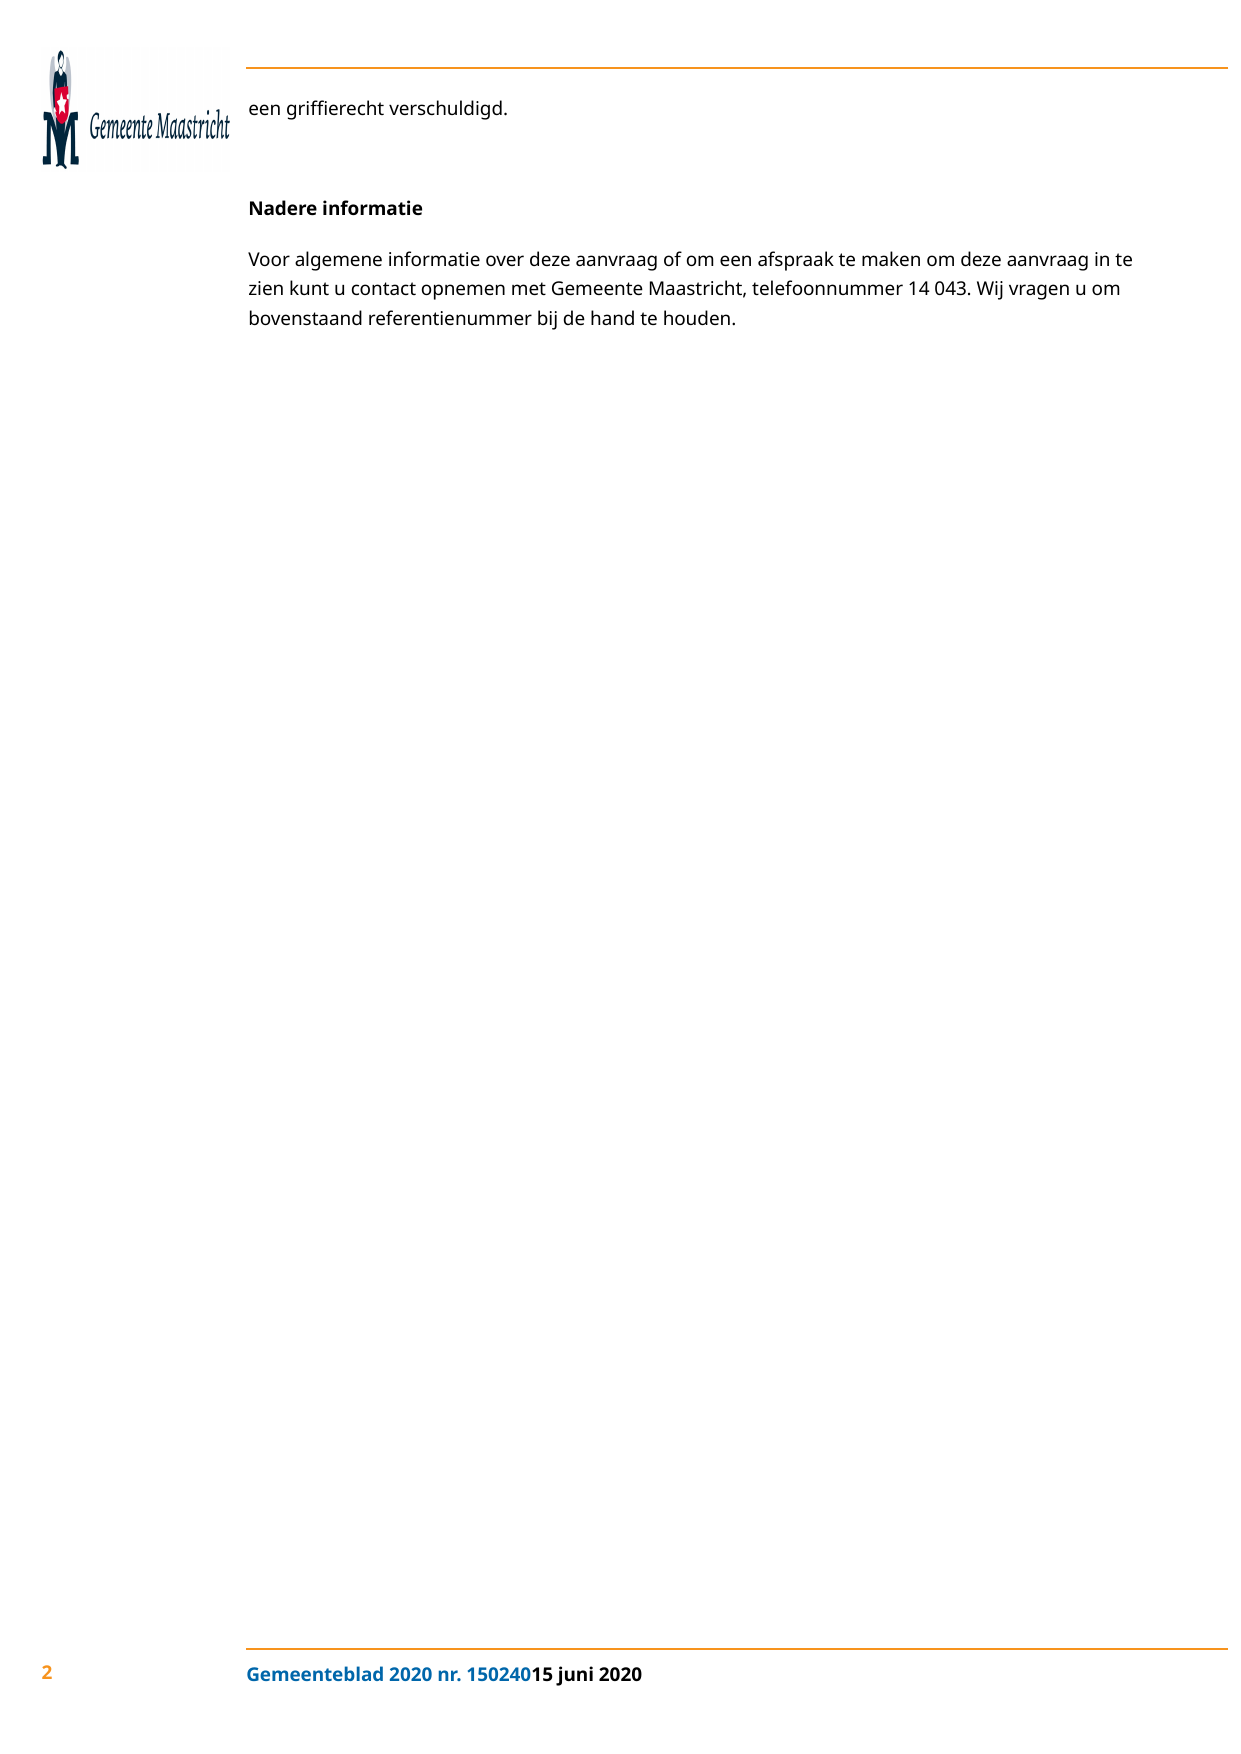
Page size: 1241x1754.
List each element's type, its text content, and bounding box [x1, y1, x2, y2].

text Voor algemene informatie over deze aanvraag of om een afspraak te maken om deze aanvraag in te zien kunt u contact opnemen met Gemeente Maastricht, telefoonnummer 14 043. Wij vragen u om bovenstaand referentienummer bij de hand te houden. [248, 246, 1152, 331]
picture [41, 47, 231, 172]
text een griffierecht verschuldigd. [248, 95, 1152, 121]
text Nadere informatie [248, 196, 1152, 221]
